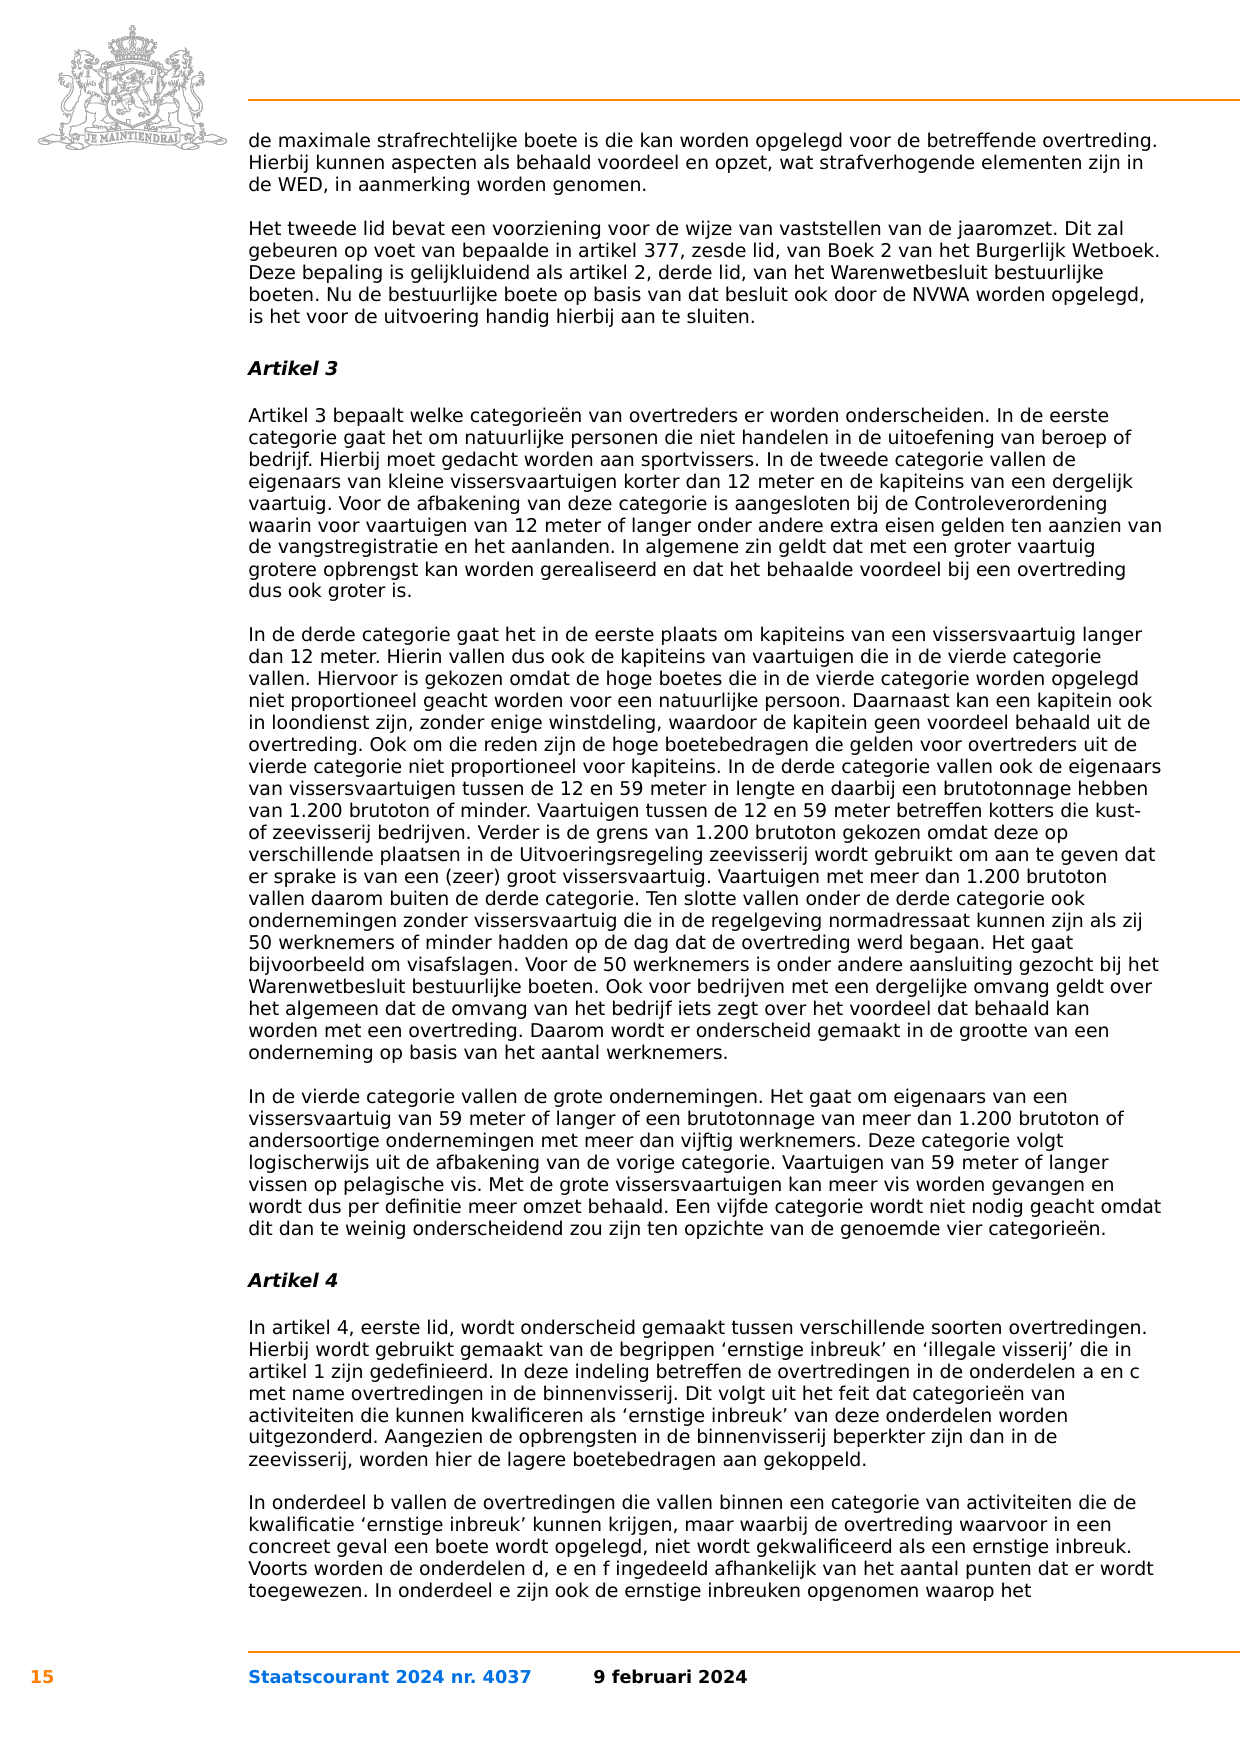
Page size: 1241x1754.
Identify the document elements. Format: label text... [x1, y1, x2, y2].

text Het tweede lid bevat een voorziening voor de wijze van vaststellen van de jaaromzet. Dit zal gebeuren op voet van bepaalde in artikel 377, zesde lid, van Boek 2 van het Burgerlijk Wetboek. Deze bepaling is gelijkluidend als artikel 2, derde lid, van het Warenwetbesluit bestuurlijke boeten. Nu de bestuurlijke boete op basis van dat besluit ook door de NVWA worden opgelegd, is het voor de uitvoering handig hierbij aan te sluiten. [248, 218, 1163, 328]
text In de derde categorie gaat het in de eerste plaats om kapiteins van een vissersvaartuig langer dan 12 meter. Hierin vallen dus ook de kapiteins van vaartuigen die in de vierde categorie vallen. Hiervoor is gekozen omdat de hoge boetes die in de vierde categorie worden opgelegd niet proportioneel geacht worden voor een natuurlijke persoon. Daarnaast kan een kapitein ook in loondienst zijn, zonder enige winstdeling, waardoor de kapitein geen voordeel behaald uit de overtreding. Ook om die reden zijn de hoge boetebedragen die gelden voor overtreders uit de vierde categorie niet proportioneel voor kapiteins. In de derde categorie vallen ook de eigenaars van vissersvaartuigen tussen de 12 en 59 meter in lengte en daarbij een brutotonnage hebben van 1.200 brutoton of minder. Vaartuigen tussen de 12 en 59 meter betreffen kotters die kust- of zeevisserij bedrijven. Verder is de grens van 1.200 brutoton gekozen omdat deze op verschillende plaatsen in de Uitvoeringsregeling zeevisserij wordt gebruikt om aan te geven dat er sprake is van een (zeer) groot vissersvaartuig. Vaartuigen met meer dan 1.200 brutoton vallen daarom buiten de derde categorie. Ten slotte vallen onder de derde categorie ook ondernemingen zonder vissersvaartuig die in de regelgeving normadressaat kunnen zijn als zij 50 werknemers of minder hadden op de dag dat de overtreding werd begaan. Het gaat bijvoorbeeld om visafslagen. Voor de 50 werknemers is onder andere aansluiting gezocht bij het Warenwetbesluit bestuurlijke boeten. Ook voor bedrijven met een dergelijke omvang geldt over het algemeen dat de omvang van het bedrijf iets zegt over het voordeel dat behaald kan worden met een overtreding. Daarom wordt er onderscheid gemaakt in de grootte van een onderneming op basis van het aantal werknemers. [248, 624, 1163, 1064]
text In onderdeel b vallen de overtredingen die vallen binnen een categorie van activiteiten die de kwalificatie ‘ernstige inbreuk’ kunnen krijgen, maar waarbij de overtreding waarvoor in een concreet geval een boete wordt opgelegd, niet wordt gekwalificeerd als een ernstige inbreuk. Voorts worden de onderdelen d, e en f ingedeeld afhankelijk van het aantal punten dat er wordt toegewezen. In onderdeel e zijn ook de ernstige inbreuken opgenomen waarop het [248, 1492, 1163, 1602]
text de maximale strafrechtelijke boete is die kan worden opgelegd voor de betreffende overtreding. Hierbij kunnen aspecten als behaald voordeel en opzet, wat strafverhogende elementen zijn in de WED, in aanmerking worden genomen. [248, 130, 1163, 196]
text In artikel 4, eerste lid, wordt onderscheid gemaakt tussen verschillende soorten overtredingen. Hierbij wordt gebruikt gemaakt van de begrippen ‘ernstige inbreuk’ en ‘illegale visserij’ die in artikel 1 zijn gedefinieerd. In deze indeling betreffen de overtredingen in de onderdelen a en c met name overtredingen in de binnenvisserij. Dit volgt uit het feit dat categorieën van activiteiten die kunnen kwalificeren als ‘ernstige inbreuk’ van deze onderdelen worden uitgezonderd. Aangezien de opbrengsten in de binnenvisserij beperkter zijn dan in de zeevisserij, worden hier de lagere boetebedragen aan gekoppeld. [248, 1317, 1163, 1470]
text Artikel 3 bepaalt welke categorieën van overtreders er worden onderscheiden. In de eerste categorie gaat het om natuurlijke personen die niet handelen in de uitoefening van beroep of bedrijf. Hierbij moet gedacht worden aan sportvissers. In de tweede categorie vallen de eigenaars van kleine vissersvaartuigen korter dan 12 meter en de kapiteins van een dergelijk vaartuig. Voor de afbakening van deze categorie is aangesloten bij de Controleverordening waarin voor vaartuigen van 12 meter of langer onder andere extra eisen gelden ten aanzien van de vangstregistratie en het aanlanden. In algemene zin geldt dat met een groter vaartuig grotere opbrengst kan worden gerealiseerd en dat het behaalde voordeel bij een overtreding dus ook groter is. [248, 404, 1163, 602]
subtitle Artikel 3 [248, 358, 1163, 379]
text In de vierde categorie vallen de grote ondernemingen. Het gaat om eigenaars van een vissersvaartuig van 59 meter of langer of een brutotonnage van meer dan 1.200 brutoton of andersoortige ondernemingen met meer dan vijftig werknemers. Deze categorie volgt logischerwijs uit de afbakening van de vorige categorie. Vaartuigen van 59 meter of langer vissen op pelagische vis. Met de grote vissersvaartuigen kan meer vis worden gevangen en wordt dus per definitie meer omzet behaald. Een vijfde categorie wordt niet nodig geacht omdat dit dan te weinig onderscheidend zou zijn ten opzichte van de genoemde vier categorieën. [248, 1086, 1163, 1239]
picture [38, 25, 227, 150]
subtitle Artikel 4 [248, 1269, 1163, 1292]
